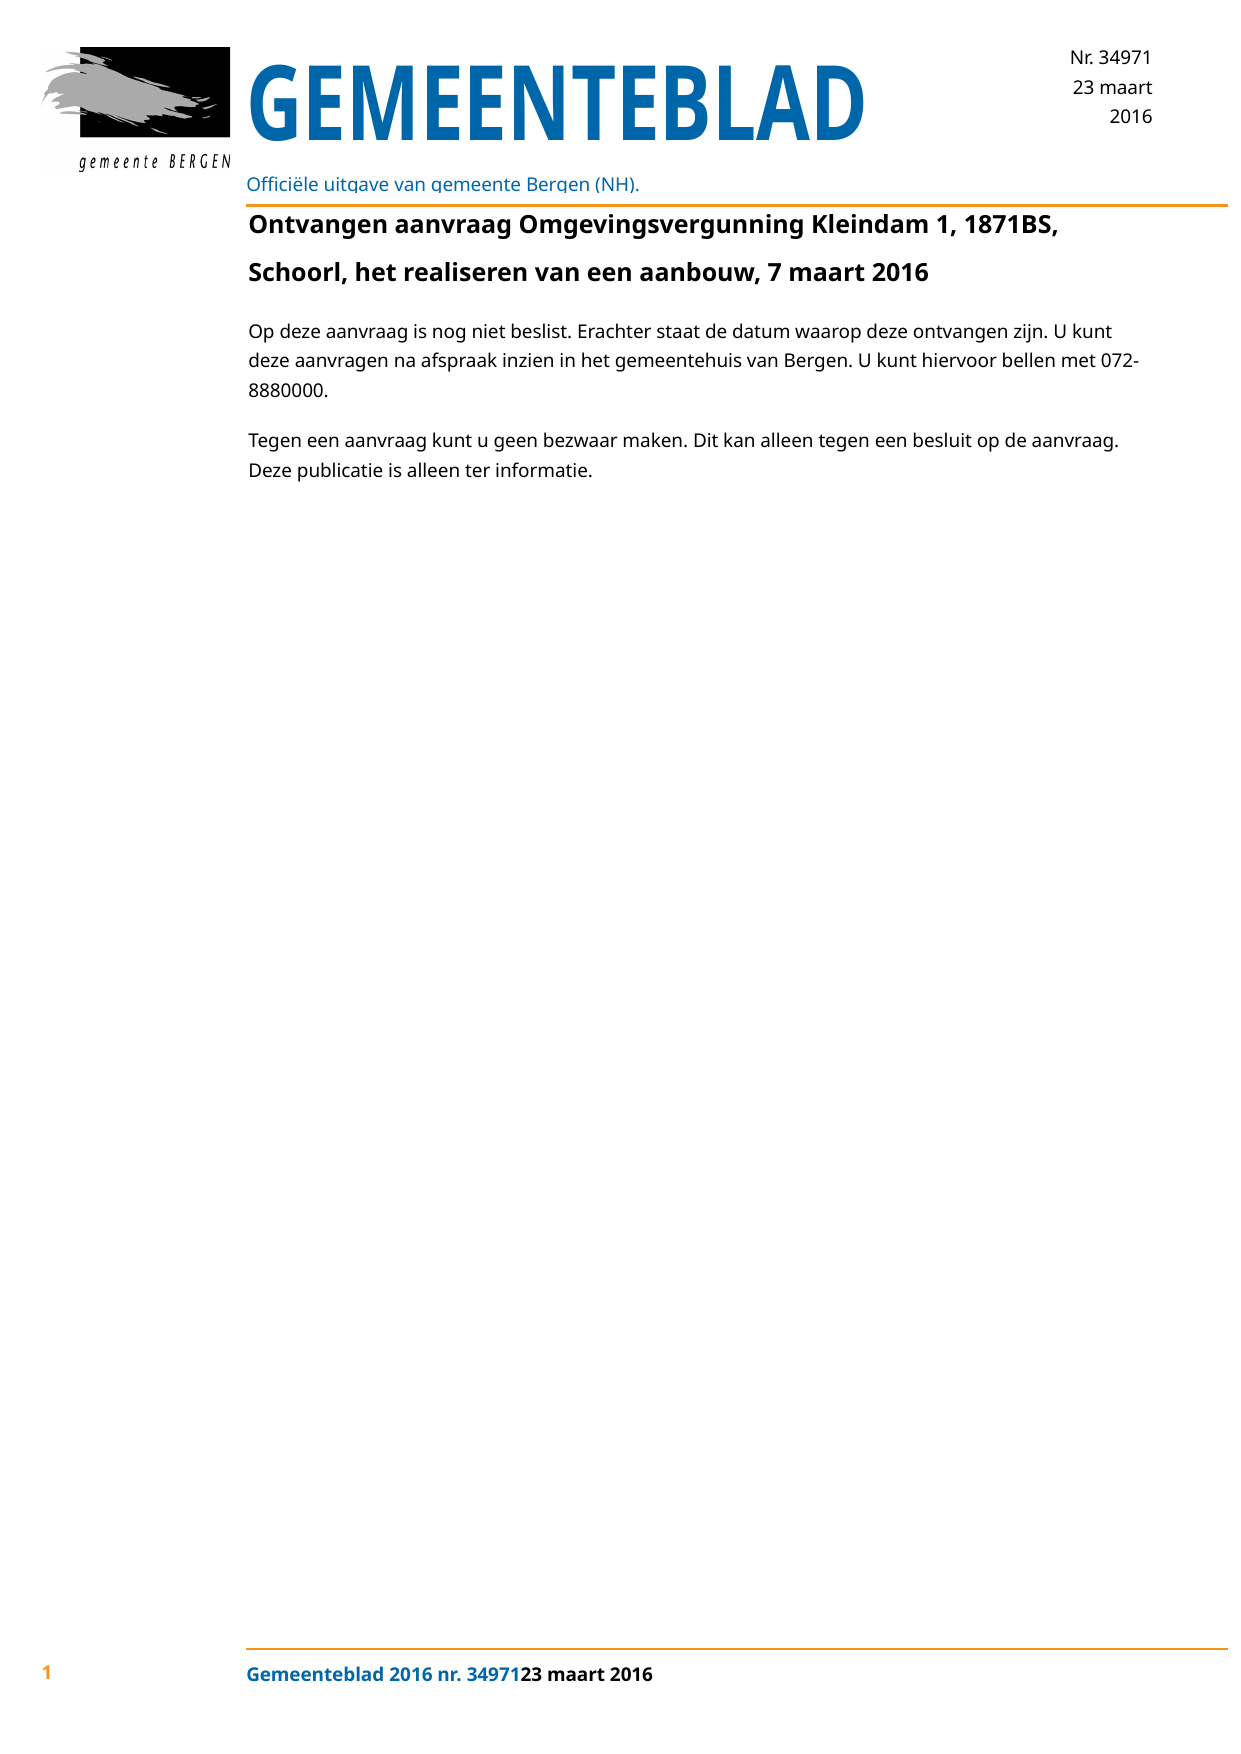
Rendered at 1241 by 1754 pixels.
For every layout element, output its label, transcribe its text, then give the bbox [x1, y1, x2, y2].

text Ontvangen aanvraag Omgevingsvergunning Kleindam 1, 1871BS, Schoorl, het realiseren van een aanbouw, 7 maart 2016 [248, 207, 1152, 288]
text Op deze aanvraag is nog niet beslist. Erachter staat de datum waarop deze ontvangen zijn. U kunt deze aanvragen na afspraak inzien in het gemeentehuis van Bergen. U kunt hiervoor bellen met 072-8880000. [248, 318, 1152, 403]
picture [41, 47, 231, 172]
text Tegen een aanvraag kunt u geen bezwaar maken. Dit kan alleen tegen een besluit op de aanvraag. Deze publicatie is alleen ter informatie. [248, 427, 1152, 483]
